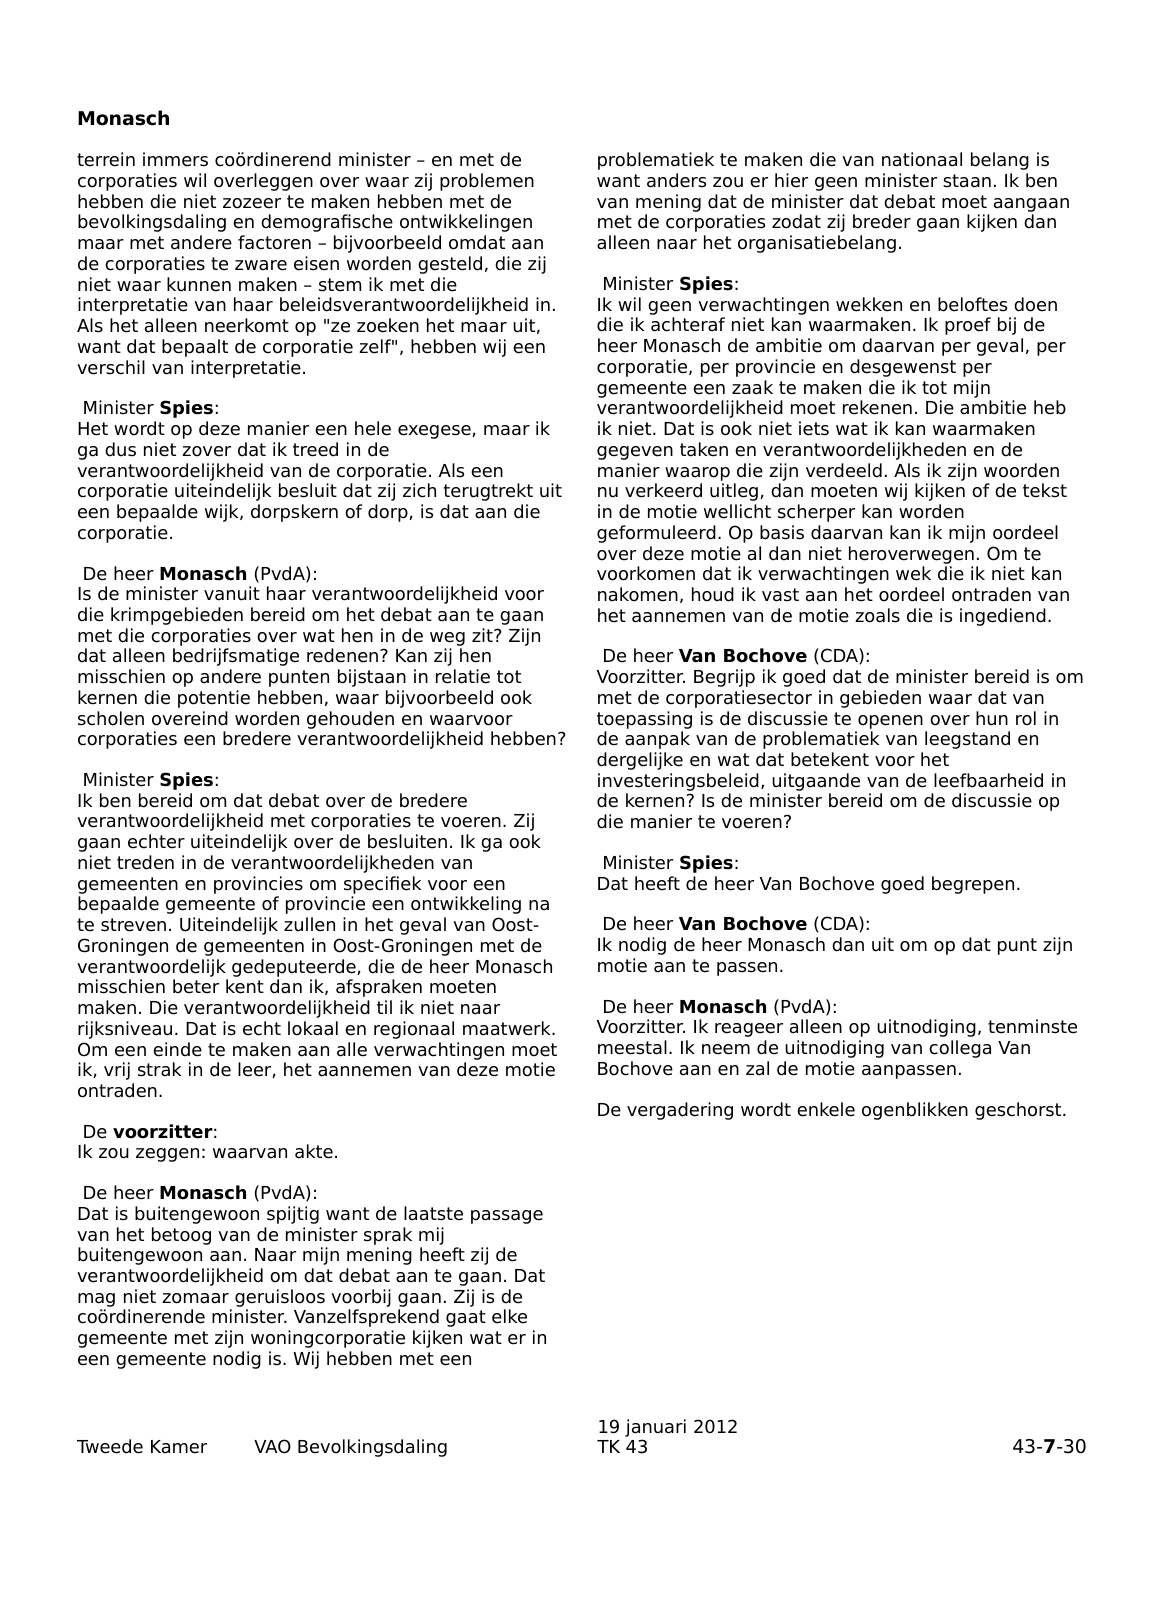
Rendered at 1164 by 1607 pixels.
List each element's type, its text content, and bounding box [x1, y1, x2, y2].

text Is de minister vanuit haar verantwoordelijkheid voor die krimpgebieden bereid om het debat aan te gaan met die corporaties over wat hen in de weg zit? Zijn dat alleen bedrijfsmatige redenen? Kan zij hen misschien op andere punten bijstaan in relatie tot kernen die potentie hebben, waar bijvoorbeeld ook scholen overeind worden gehouden en waarvoor corporaties een bredere verantwoordelijkheid hebben? [77, 584, 567, 750]
text Ik nodig de heer Monasch dan uit om op dat punt zijn motie aan te passen. [596, 935, 1087, 976]
text De heer Monasch (PvdA): [596, 996, 1087, 1017]
text Het wordt op deze manier een hele exegese, maar ik ga dus niet zover dat ik treed in de verantwoordelijkheid van de corporatie. Als een corporatie uiteindelijk besluit dat zij zich terugtrekt uit een bepaalde wijk, dorpskern of dorp, is dat aan die corporatie. [77, 419, 567, 543]
text De heer Monasch (PvdA): [77, 1183, 567, 1204]
text problematiek te maken die van nationaal belang is want anders zou er hier geen minister staan. Ik ben van mening dat de minister dat debat moet aangaan met de corporaties zodat zij breder gaan kijken dan alleen naar het organisatiebelang. [596, 150, 1087, 254]
text Minister Spies: [77, 398, 567, 419]
text Ik zou zeggen: waarvan akte. [77, 1142, 567, 1163]
text terrein immers coördinerend minister – en met de corporaties wil overleggen over waar zij problemen hebben die niet zozeer te maken hebben met de bevolkingsdaling en demografische ontwikkelingen maar met andere factoren – bijvoorbeeld omdat aan de corporaties te zware eisen worden gesteld, die zij niet waar kunnen maken – stem ik met die interpretatie van haar beleidsverantwoordelijkheid in. Als het alleen neerkomt op "ze zoeken het maar uit, want dat bepaalt de corporatie zelf", hebben wij een verschil van interpretatie. [77, 150, 567, 378]
text Dat heeft de heer Van Bochove goed begrepen. [596, 873, 1087, 894]
text Ik wil geen verwachtingen wekken en beloftes doen die ik achteraf niet kan waarmaken. Ik proef bij de heer Monasch de ambitie om daarvan per geval, per corporatie, per provincie en desgewenst per gemeente een zaak te maken die ik tot mijn verantwoordelijkheid moet rekenen. Die ambitie heb ik niet. Dat is ook niet iets wat ik kan waarmaken gegeven taken en verantwoordelijkheden en de manier waarop die zijn verdeeld. Als ik zijn woorden nu verkeerd uitleg, dan moeten wij kijken of de tekst in de motie wellicht scherper kan worden geformuleerd. Op basis daarvan kan ik mijn oordeel over deze motie al dan niet heroverwegen. Om te voorkomen dat ik verwachtingen wek die ik niet kan nakomen, houd ik vast aan het oordeel ontraden van het aannemen van de motie zoals die is ingediend. [596, 294, 1087, 626]
text De voorzitter: [77, 1122, 567, 1142]
text De heer Van Bochove (CDA): [596, 646, 1087, 667]
text De vergadering wordt enkele ogenblikken geschorst. [596, 1099, 1087, 1120]
text Minister Spies: [596, 853, 1087, 873]
text Minister Spies: [77, 770, 567, 791]
text Dat is buitengewoon spijtig want de laatste passage van het betoog van de minister sprak mij buitengewoon aan. Naar mijn mening heeft zij de verantwoordelijkheid om dat debat aan te gaan. Dat mag niet zomaar geruisloos voorbij gaan. Zij is de coördinerende minister. Vanzelfsprekend gaat elke gemeente met zijn woningcorporatie kijken wat er in een gemeente nodig is. Wij hebben met een [77, 1204, 567, 1369]
text Voorzitter. Ik reageer alleen op uitnodiging, tenminste meestal. Ik neem de uitnodiging van collega Van Bochove aan en zal de motie aanpassen. [596, 1017, 1087, 1079]
text Ik ben bereid om dat debat over de bredere verantwoordelijkheid met corporaties te voeren. Zij gaan echter uiteindelijk over de besluiten. Ik ga ook niet treden in de verantwoordelijkheden van gemeenten en provincies om specifiek voor een bepaalde gemeente of provincie een ontwikkeling na te streven. Uiteindelijk zullen in het geval van Oost-Groningen de gemeenten in Oost-Groningen met de verantwoordelijk gedeputeerde, die de heer Monasch misschien beter kent dan ik, afspraken moeten maken. Die verantwoordelijkheid til ik niet naar rijksniveau. Dat is echt lokaal en regionaal maatwerk. Om een einde te maken aan alle verwachtingen moet ik, vrij strak in de leer, het aannemen van deze motie ontraden. [77, 791, 567, 1102]
text De heer Van Bochove (CDA): [596, 914, 1087, 935]
text Minister Spies: [596, 274, 1087, 294]
text Voorzitter. Begrijp ik goed dat de minister bereid is om met de corporatiesector in gebieden waar dat van toepassing is de discussie te openen over hun rol in de aanpak van de problematiek van leegstand en dergelijke en wat dat betekent voor het investeringsbeleid, uitgaande van de leefbaarheid in de kernen? Is de minister bereid om de discussie op die manier te voeren? [596, 667, 1087, 833]
text De heer Monasch (PvdA): [77, 563, 567, 584]
